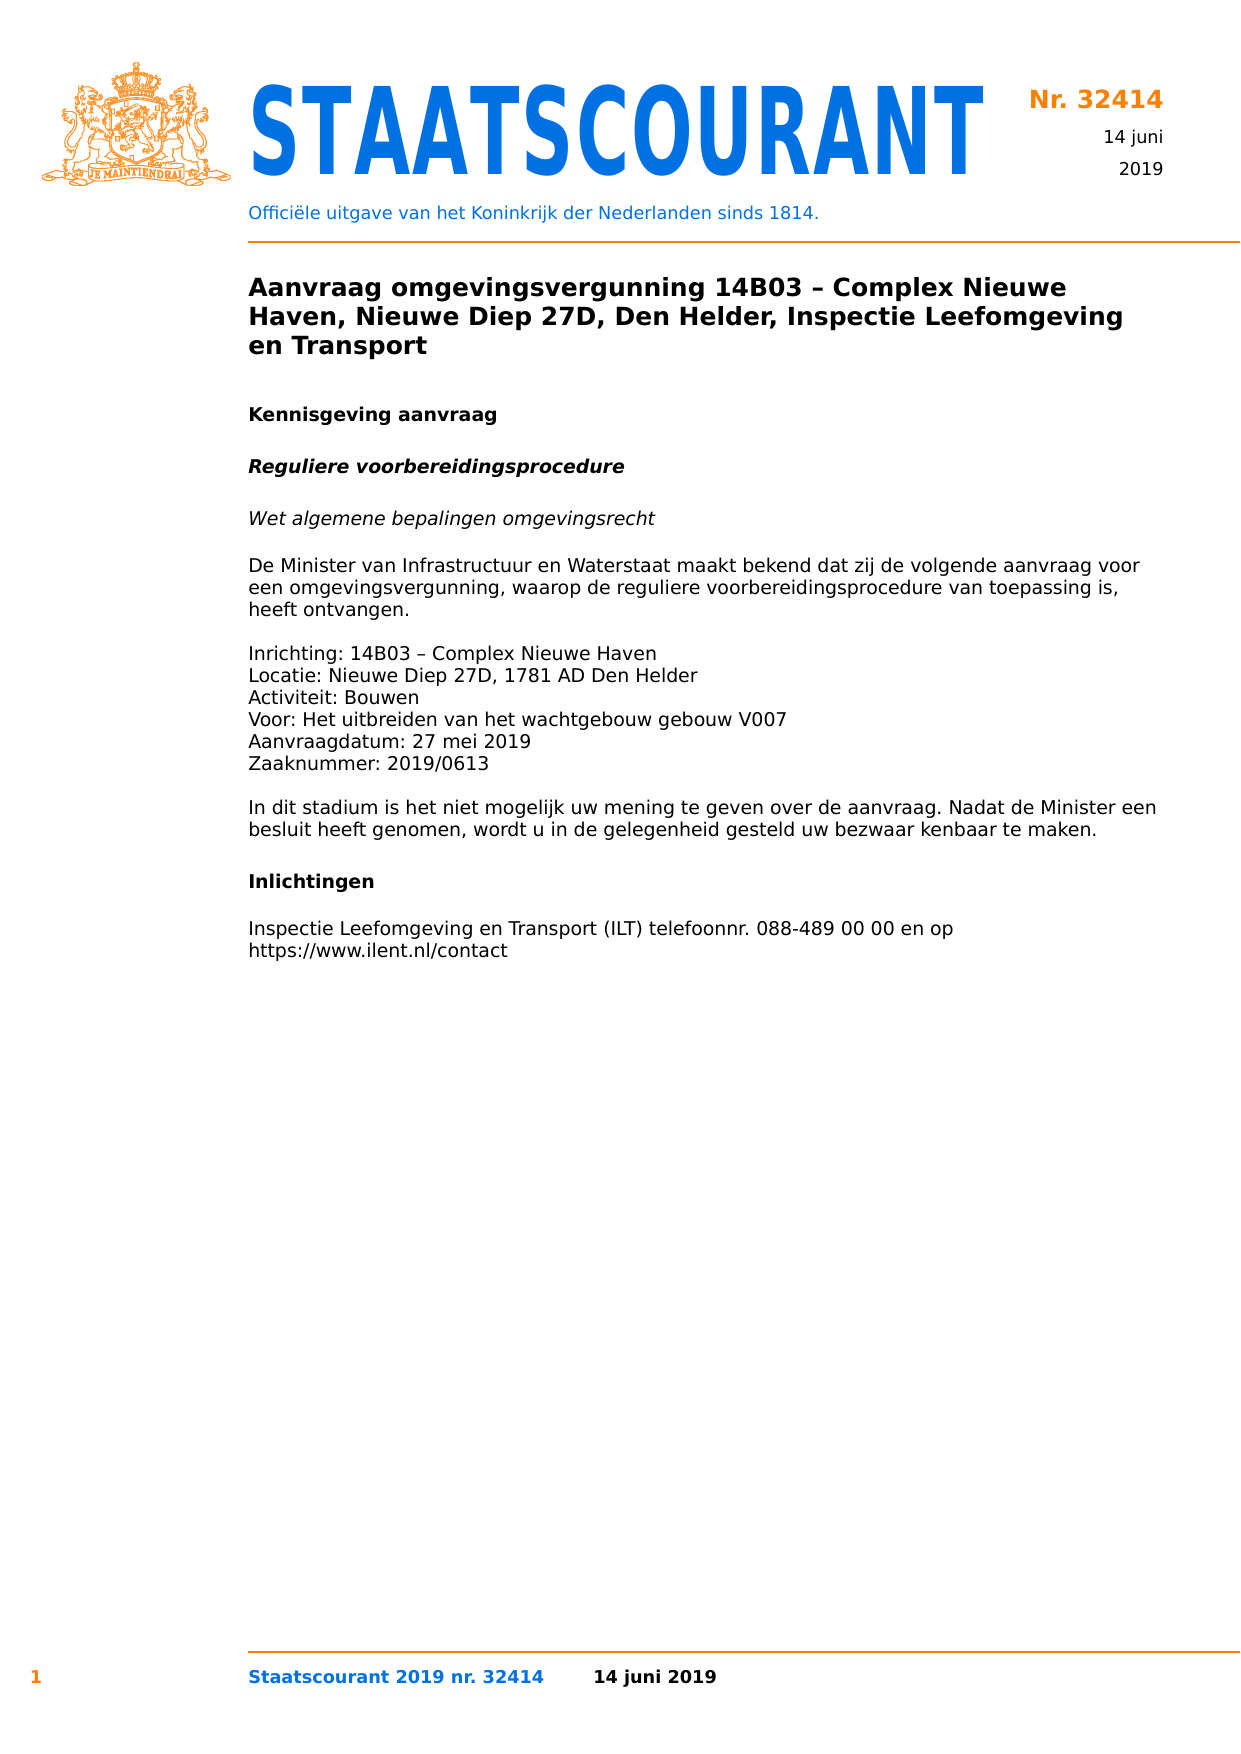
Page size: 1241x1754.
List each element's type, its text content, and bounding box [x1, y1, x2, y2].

text Locatie: Nieuwe Diep 27D, 1781 AD Den Helder [248, 665, 1163, 687]
table_header [25, 62, 248, 241]
picture [41, 62, 231, 186]
table_cell 2019 [998, 153, 1240, 203]
table_cell 14 juni [998, 121, 1240, 153]
text In dit stadium is het niet mogelijk uw mening te geven over de aanvraag. Nadat de Minister een besluit heeft genomen, wordt u in de gelegenheid gesteld uw bezwaar kenbaar te maken. [248, 797, 1163, 841]
subtitle Reguliere voorbereidingsprocedure [248, 456, 1163, 478]
subtitle Inlichtingen [248, 871, 1163, 893]
text Inspectie Leefomgeving en Transport (ILT) telefoonnr. 088-489 00 00 en op https://www.ilent.nl/contact [248, 918, 1163, 962]
table_header STAATSCOURANT [248, 62, 998, 203]
subtitle Kennisgeving aanvraag [248, 404, 1163, 426]
subtitle Wet algemene bepalingen omgevingsrecht [248, 508, 1163, 530]
subtitle Aanvraag omgevingsvergunning 14B03 – Complex Nieuwe Haven, Nieuwe Diep 27D, Den Helder, Inspectie Leefomgeving en Transport [248, 273, 1163, 361]
text Activiteit: Bouwen [248, 687, 1163, 709]
table_header Nr. 32414 [998, 62, 1240, 121]
table_cell Officiële uitgave van het Koninkrijk der Nederlanden sinds 1814. [248, 203, 1240, 241]
text Aanvraagdatum: 27 mei 2019 [248, 731, 1163, 753]
text De Minister van Infrastructuur en Waterstaat maakt bekend dat zij de volgende aanvraag voor een omgevingsvergunning, waarop de reguliere voorbereidingsprocedure van toepassing is, heeft ontvangen. [248, 555, 1163, 621]
text Voor: Het uitbreiden van het wachtgebouw gebouw V007 [248, 709, 1163, 731]
text Zaaknummer: 2019/0613 [248, 753, 1163, 775]
text Inrichting: 14B03 – Complex Nieuwe Haven [248, 643, 1163, 665]
